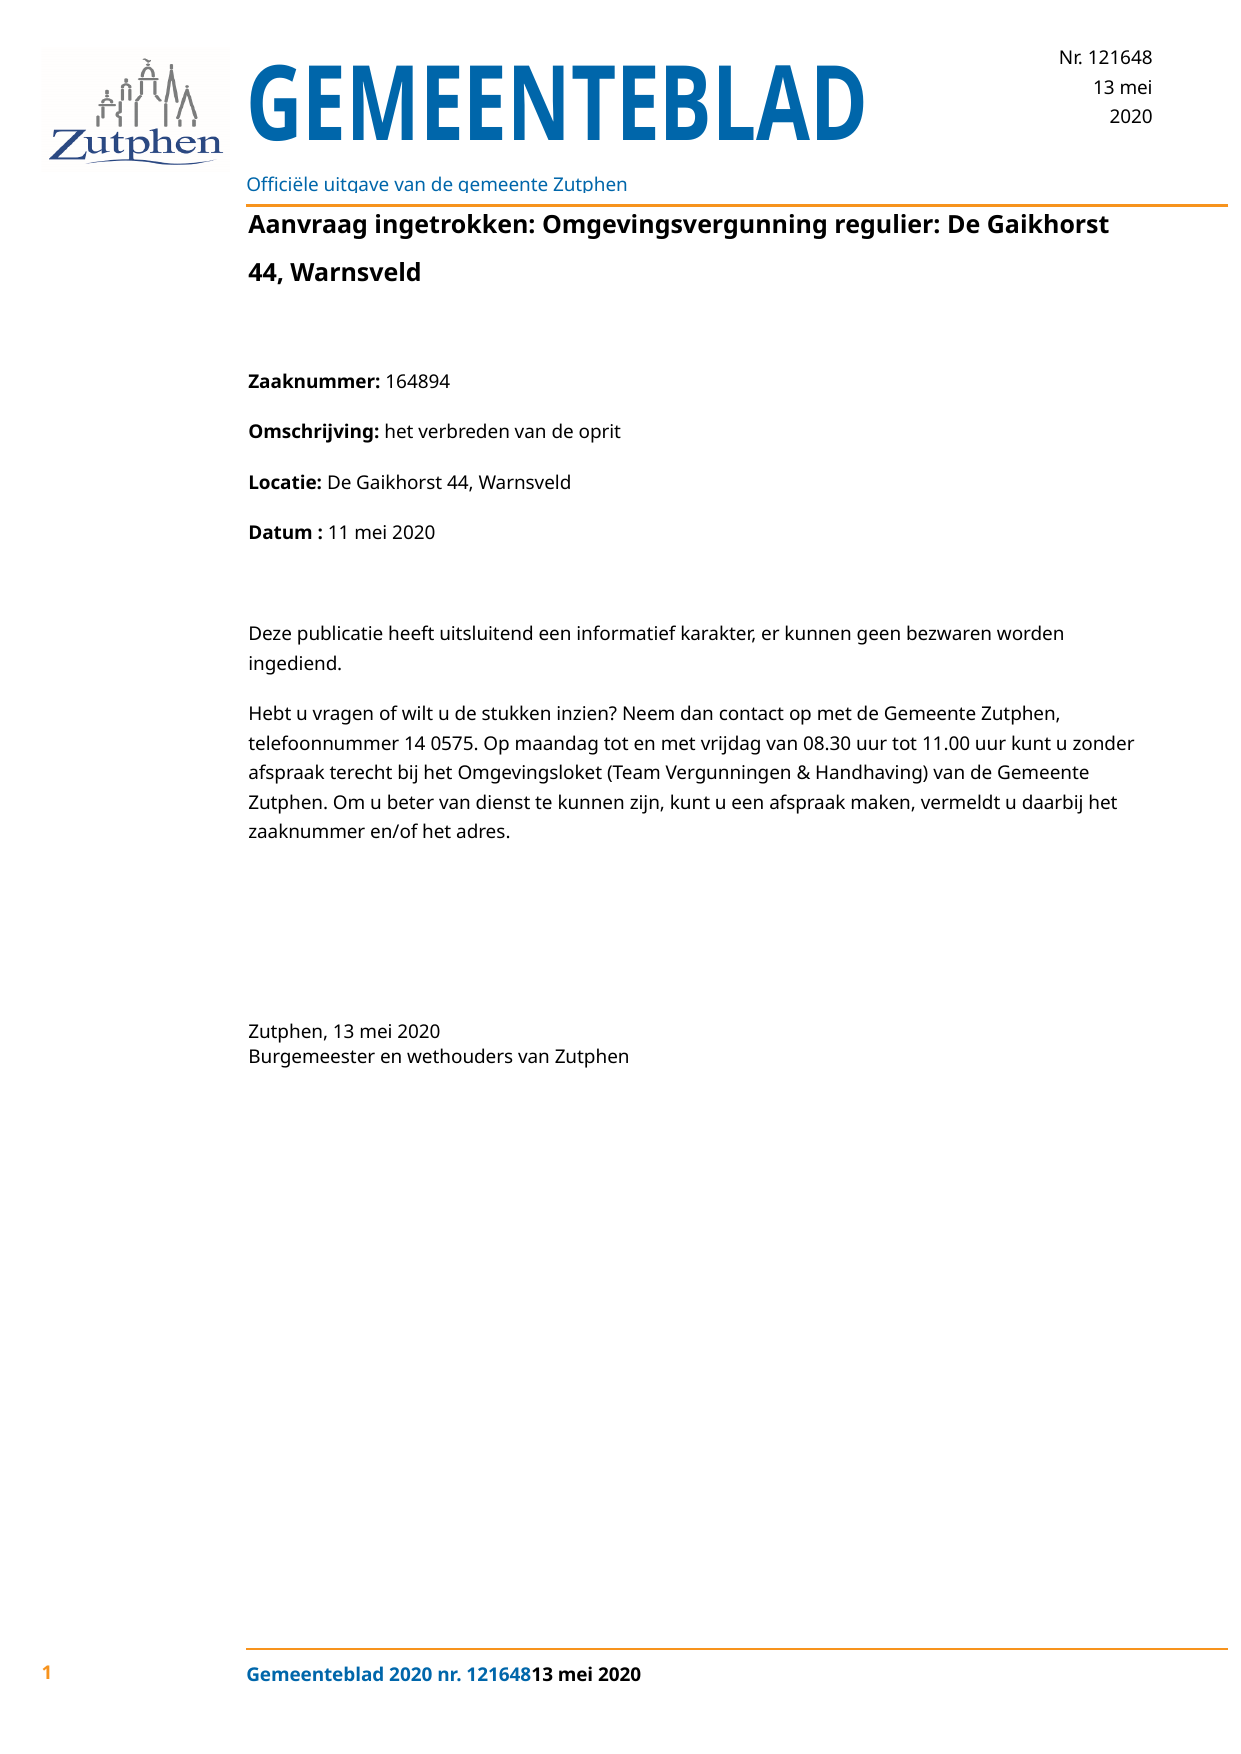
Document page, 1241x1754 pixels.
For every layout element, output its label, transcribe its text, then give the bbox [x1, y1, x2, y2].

text Locatie: De Gaikhorst 44, Warnsveld [248, 469, 1152, 495]
text Aanvraag ingetrokken: Omgevingsvergunning regulier: De Gaikhorst 44, Warnsveld [248, 207, 1152, 288]
text Datum : 11 mei 2020 [248, 519, 1152, 545]
text Omschrijving: het verbreden van de oprit [248, 419, 1152, 444]
text Burgemeester en wethouders van Zutphen [248, 1043, 1152, 1069]
text Zutphen, 13 mei 2020 [248, 1018, 1152, 1043]
picture [41, 47, 231, 172]
text Deze publicatie heeft uitsluitend een informatief karakter, er kunnen geen bezwaren worden ingediend. [248, 620, 1152, 676]
text Zaaknummer: 164894 [248, 368, 1152, 394]
text Hebt u vragen of wilt u de stukken inzien? Neem dan contact op met de Gemeente Zutphen, telefoonnummer 14 0575. Op maandag tot en met vrijdag van 08.30 uur tot 11.00 uur kunt u zonder afspraak terecht bij het Omgevingsloket (Team Vergunningen & Handhaving) van de Gemeente Zutphen. Om u beter van dienst te kunnen zijn, kunt u een afspraak maken, vermeldt u daarbij het zaaknummer en/of het adres. [248, 700, 1152, 844]
